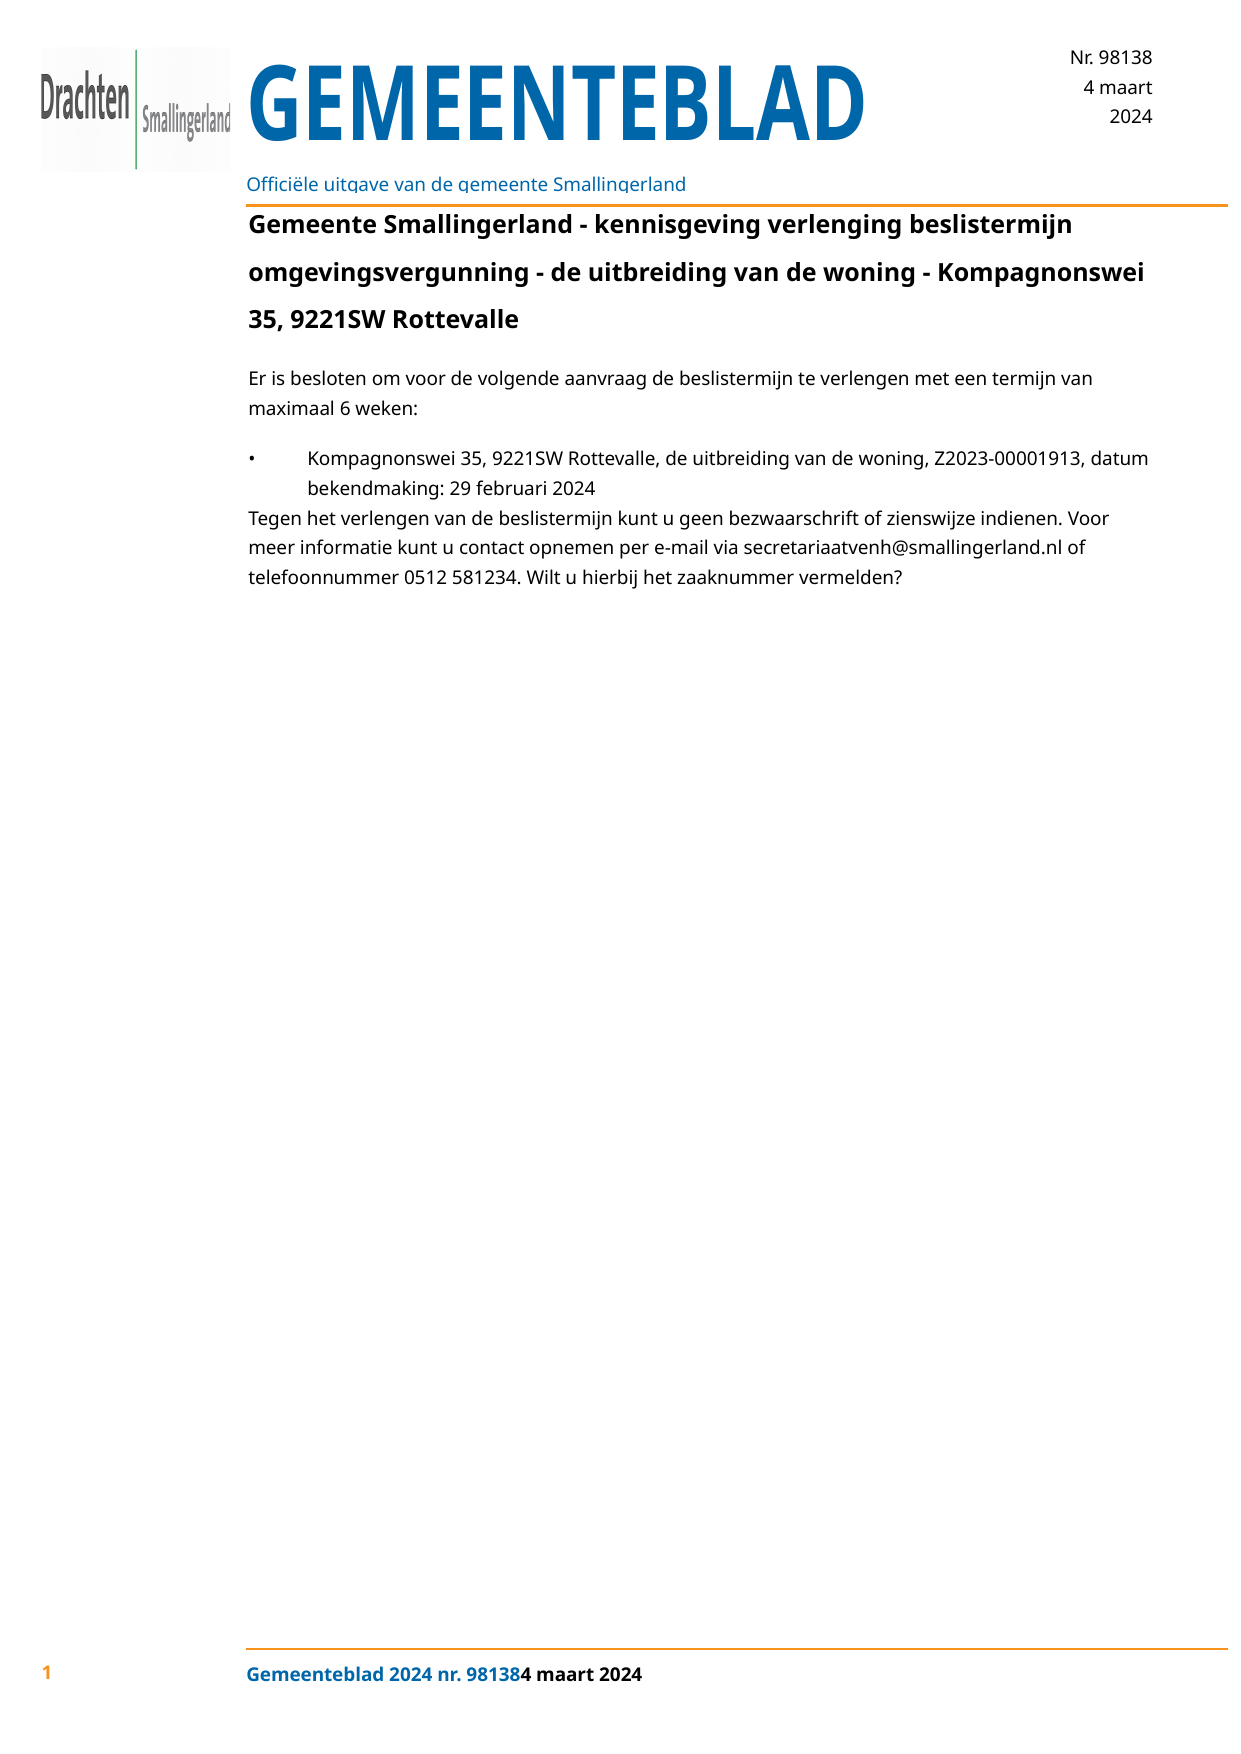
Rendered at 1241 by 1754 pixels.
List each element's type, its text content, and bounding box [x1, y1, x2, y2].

list Kompagnonswei 35, 9221SW Rottevalle, de uitbreiding van de woning, Z2023-00001913, datum bekendmaking: 29 februari 2024 [248, 446, 1152, 501]
text Er is besloten om voor de volgende aanvraag de beslistermijn te verlengen met een termijn van maximaal 6 weken: [248, 366, 1152, 421]
picture [41, 47, 231, 172]
text Tegen het verlengen van de beslistermijn kunt u geen bezwaarschrift of zienswijze indienen. Voor meer informatie kunt u contact opnemen per e-mail via secretariaatvenh@smallingerland.nl of telefoonnummer 0512 581234. Wilt u hierbij het zaaknummer vermelden? [248, 505, 1152, 589]
text Gemeente Smallingerland - kennisgeving verlenging beslistermijn omgevingsvergunning - de uitbreiding van de woning - Kompagnonswei 35, 9221SW Rottevalle [248, 207, 1152, 336]
